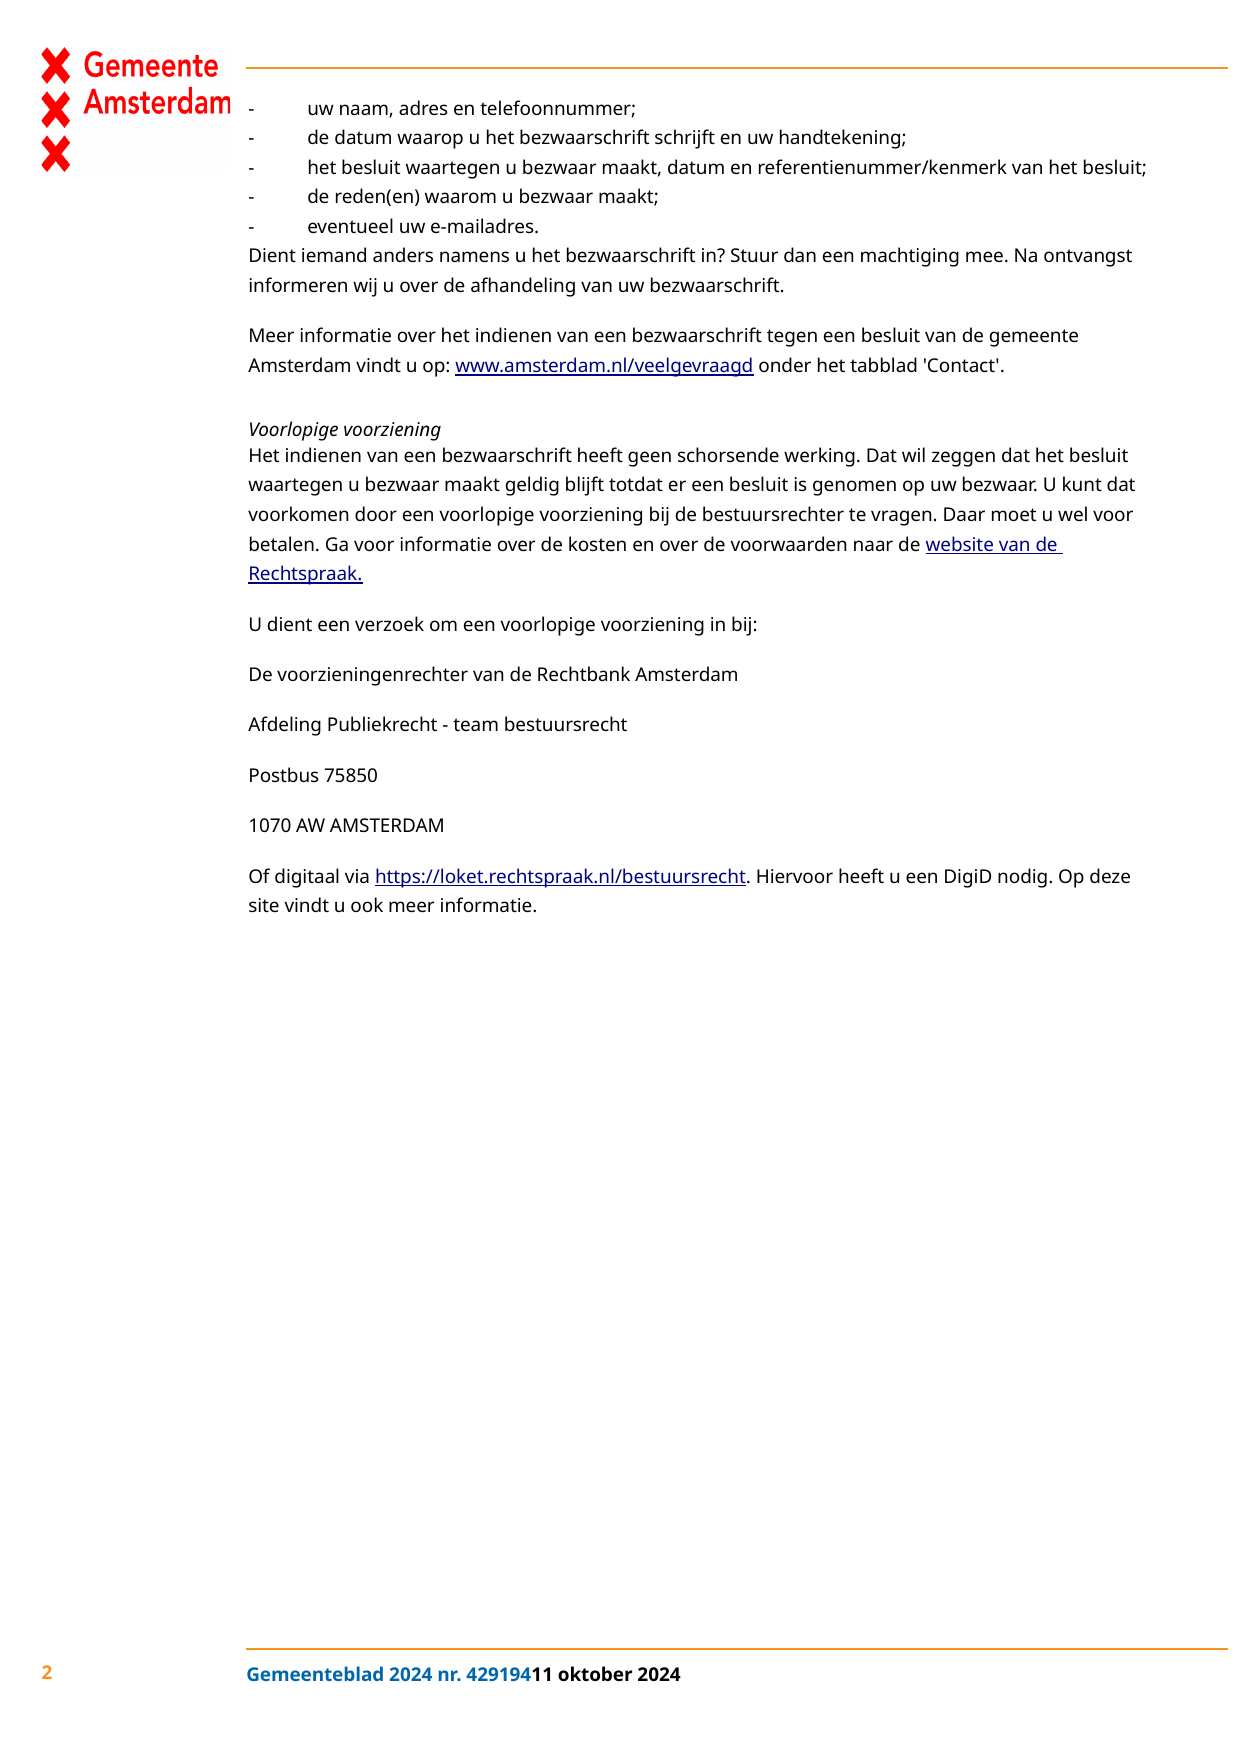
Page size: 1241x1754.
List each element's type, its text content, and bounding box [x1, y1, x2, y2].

text Of digitaal via https://loket.rechtspraak.nl/bestuursrecht. Hiervoor heeft u een DigiD nodig. Op deze site vindt u ook meer informatie. [248, 863, 1152, 918]
text U dient een verzoek om een voorlopige voorziening in bij: [248, 611, 1152, 636]
text 1070 AW AMSTERDAM [248, 812, 1152, 838]
text Afdeling Publiekrecht - team bestuursrecht [248, 712, 1152, 737]
text Postbus 75850 [248, 762, 1152, 788]
list eventueel uw e-mailadres. [248, 213, 1152, 239]
list uw naam, adres en telefoonnummer; [248, 95, 1152, 121]
list het besluit waartegen u bezwaar maakt, datum en referentienummer/kenmerk van het besluit; [248, 154, 1152, 180]
list de datum waarop u het bezwaarschrift schrijft en uw handtekening; [248, 124, 1152, 150]
text Voorlopige voorziening [248, 416, 1152, 442]
text De voorzieningenrechter van de Rechtbank Amsterdam [248, 661, 1152, 687]
text Dient iemand anders namens u het bezwaarschrift in? Stuur dan een machtiging mee. Na ontvangst informeren wij u over de afhandeling van uw bezwaarschrift. [248, 243, 1152, 298]
picture [41, 47, 231, 172]
text Het indienen van een bezwaarschrift heeft geen schorsende werking. Dat wil zeggen dat het besluit waartegen u bezwaar maakt geldig blijft totdat er een besluit is genomen op uw bezwaar. U kunt dat voorkomen door een voorlopige voorziening bij de bestuursrechter te vragen. Daar moet u wel voor betalen. Ga voor informatie over de kosten en over de voorwaarden naar de website van de Rechtspraak. [248, 442, 1152, 586]
list de reden(en) waarom u bezwaar maakt; [248, 183, 1152, 209]
text Meer informatie over het indienen van een bezwaarschrift tegen een besluit van de gemeente Amsterdam vindt u op: www.amsterdam.nl/veelgevraagd onder het tabblad 'Contact'. [248, 323, 1152, 378]
